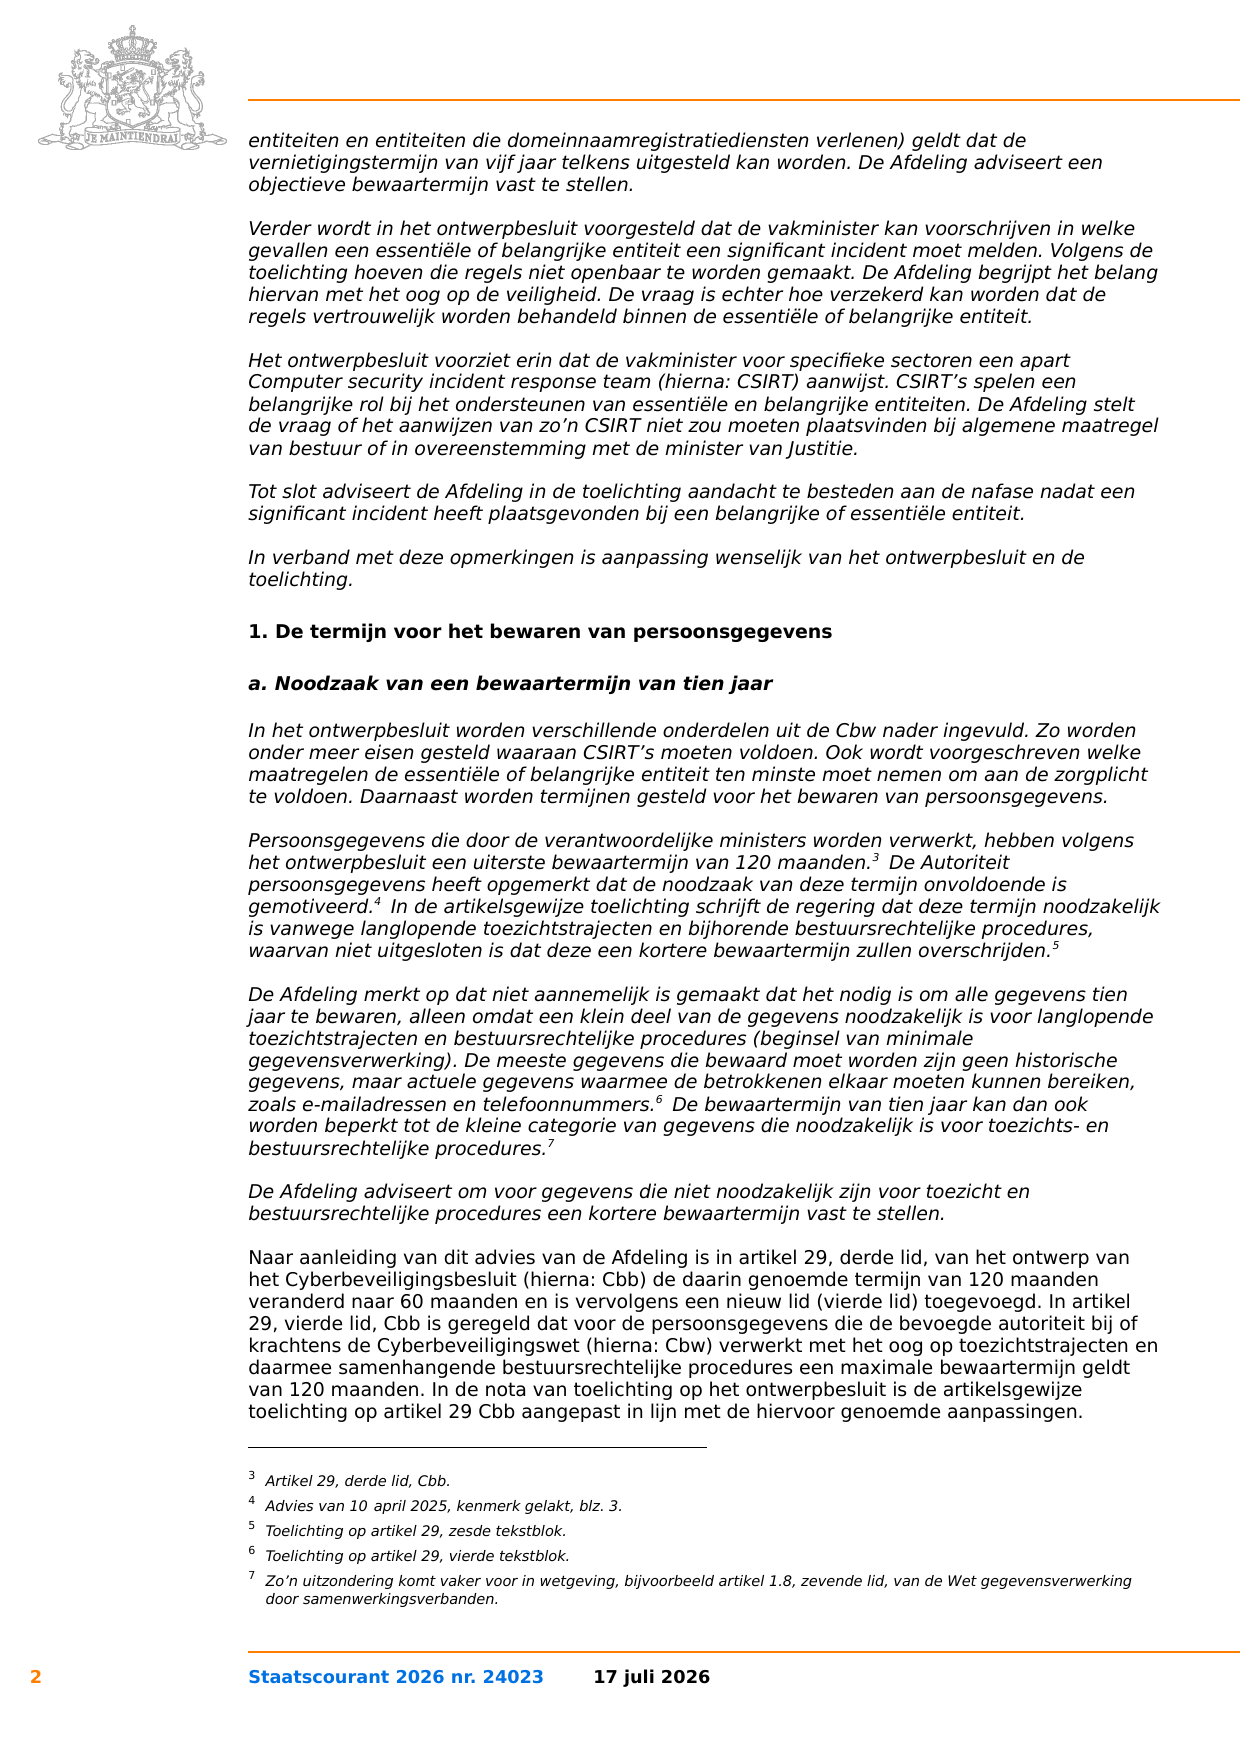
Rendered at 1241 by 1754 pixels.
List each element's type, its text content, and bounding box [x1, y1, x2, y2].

text De Afdeling adviseert om voor gegevens die niet noodzakelijk zijn voor toezicht en bestuursrechtelijke procedures een kortere bewaartermijn vast te stellen. [248, 1181, 1163, 1225]
text entiteiten en entiteiten die domeinnaamregistratiediensten verlenen) geldt dat de vernietigingstermijn van vijf jaar telkens uitgesteld kan worden. De Afdeling adviseert een objectieve bewaartermijn vast te stellen. [248, 130, 1163, 196]
text Tot slot adviseert de Afdeling in de toelichting aandacht te besteden aan de nafase nadat een significant incident heeft plaatsgevonden bij een belangrijke of essentiële entiteit. [248, 481, 1163, 525]
text Zo’n uitzondering komt vaker voor in wetgeving, bijvoorbeeld artikel 1.8, zevende lid, van de Wet gegevensverwerking door samenwerkingsverbanden. [248, 1569, 1163, 1608]
text Toelichting op artikel 29, zesde tekstblok. [248, 1519, 1163, 1541]
text De Afdeling merkt op dat niet aannemelijk is gemaakt dat het nodig is om alle gegevens tien jaar te bewaren, alleen omdat een klein deel van de gegevens noodzakelijk is voor langlopende toezichtstrajecten en bestuursrechtelijke procedures (beginsel van minimale gegevensverwerking). De meeste gegevens die bewaard moet worden zijn geen historische gegevens, maar actuele gegevens waarmee de betrokkenen elkaar moeten kunnen bereiken, zoals e-mailadressen en telefoonnummers. De bewaartermijn van tien jaar kan dan ook worden beperkt tot de kleine categorie van gegevens die noodzakelijk is voor toezichts- en bestuursrechtelijke procedures. [248, 983, 1163, 1159]
text In het ontwerpbesluit worden verschillende onderdelen uit de Cbw nader ingevuld. Zo worden onder meer eisen gesteld waaraan CSIRT’s moeten voldoen. Ook wordt voorgeschreven welke maatregelen de essentiële of belangrijke entiteit ten minste moet nemen om aan de zorgplicht te voldoen. Daarnaast worden termijnen gesteld voor het bewaren van persoonsgegevens. [248, 720, 1163, 808]
text Naar aanleiding van dit advies van de Afdeling is in artikel 29, derde lid, van het ontwerp van het Cyberbeveiligingsbesluit (hierna: Cbb) de daarin genoemde termijn van 120 maanden veranderd naar 60 maanden en is vervolgens een nieuw lid (vierde lid) toegevoegd. In artikel 29, vierde lid, Cbb is geregeld dat voor de persoonsgegevens die de bevoegde autoriteit bij of krachtens de Cyberbeveiligingswet (hierna: Cbw) verwerkt met het oog op toezichtstrajecten en daarmee samenhangende bestuursrechtelijke procedures een maximale bewaartermijn geldt van 120 maanden. In de nota van toelichting op het ontwerpbesluit is de artikelsgewijze toelichting op artikel 29 Cbb aangepast in lijn met de hiervoor genoemde aanpassingen. [248, 1247, 1163, 1423]
text Toelichting op artikel 29, vierde tekstblok. [248, 1544, 1163, 1566]
picture [38, 25, 227, 150]
subtitle a. Noodzaak van een bewaartermijn van tien jaar [248, 673, 1163, 695]
text Verder wordt in het ontwerpbesluit voorgesteld dat de vakminister kan voorschrijven in welke gevallen een essentiële of belangrijke entiteit een significant incident moet melden. Volgens de toelichting hoeven die regels niet openbaar te worden gemaakt. De Afdeling begrijpt het belang hiervan met het oog op de veiligheid. De vraag is echter hoe verzekerd kan worden dat de regels vertrouwelijk worden behandeld binnen de essentiële of belangrijke entiteit. [248, 218, 1163, 328]
text Persoonsgegevens die door de verantwoordelijke ministers worden verwerkt, hebben volgens het ontwerpbesluit een uiterste bewaartermijn van 120 maanden. De Autoriteit persoonsgegevens heeft opgemerkt dat de noodzaak van deze termijn onvoldoende is gemotiveerd. In de artikelsgewijze toelichting schrijft de regering dat deze termijn noodzakelijk is vanwege langlopende toezichtstrajecten en bijhorende bestuursrechtelijke procedures, waarvan niet uitgesloten is dat deze een kortere bewaartermijn zullen overschrijden. [248, 830, 1163, 962]
text Advies van 10 april 2025, kenmerk gelakt, blz. 3. [248, 1494, 1163, 1516]
text In verband met deze opmerkingen is aanpassing wenselijk van het ontwerpbesluit en de toelichting. [248, 547, 1163, 591]
text Artikel 29, derde lid, Cbb. [248, 1469, 1163, 1491]
subtitle 1. De termijn voor het bewaren van persoonsgegevens [248, 621, 1163, 643]
text Het ontwerpbesluit voorziet erin dat de vakminister voor specifieke sectoren een apart Computer security incident response team (hierna: CSIRT) aanwijst. CSIRT’s spelen een belangrijke rol bij het ondersteunen van essentiële en belangrijke entiteiten. De Afdeling stelt de vraag of het aanwijzen van zo’n CSIRT niet zou moeten plaatsvinden bij algemene maatregel van bestuur of in overeenstemming met de minister van Justitie. [248, 349, 1163, 459]
